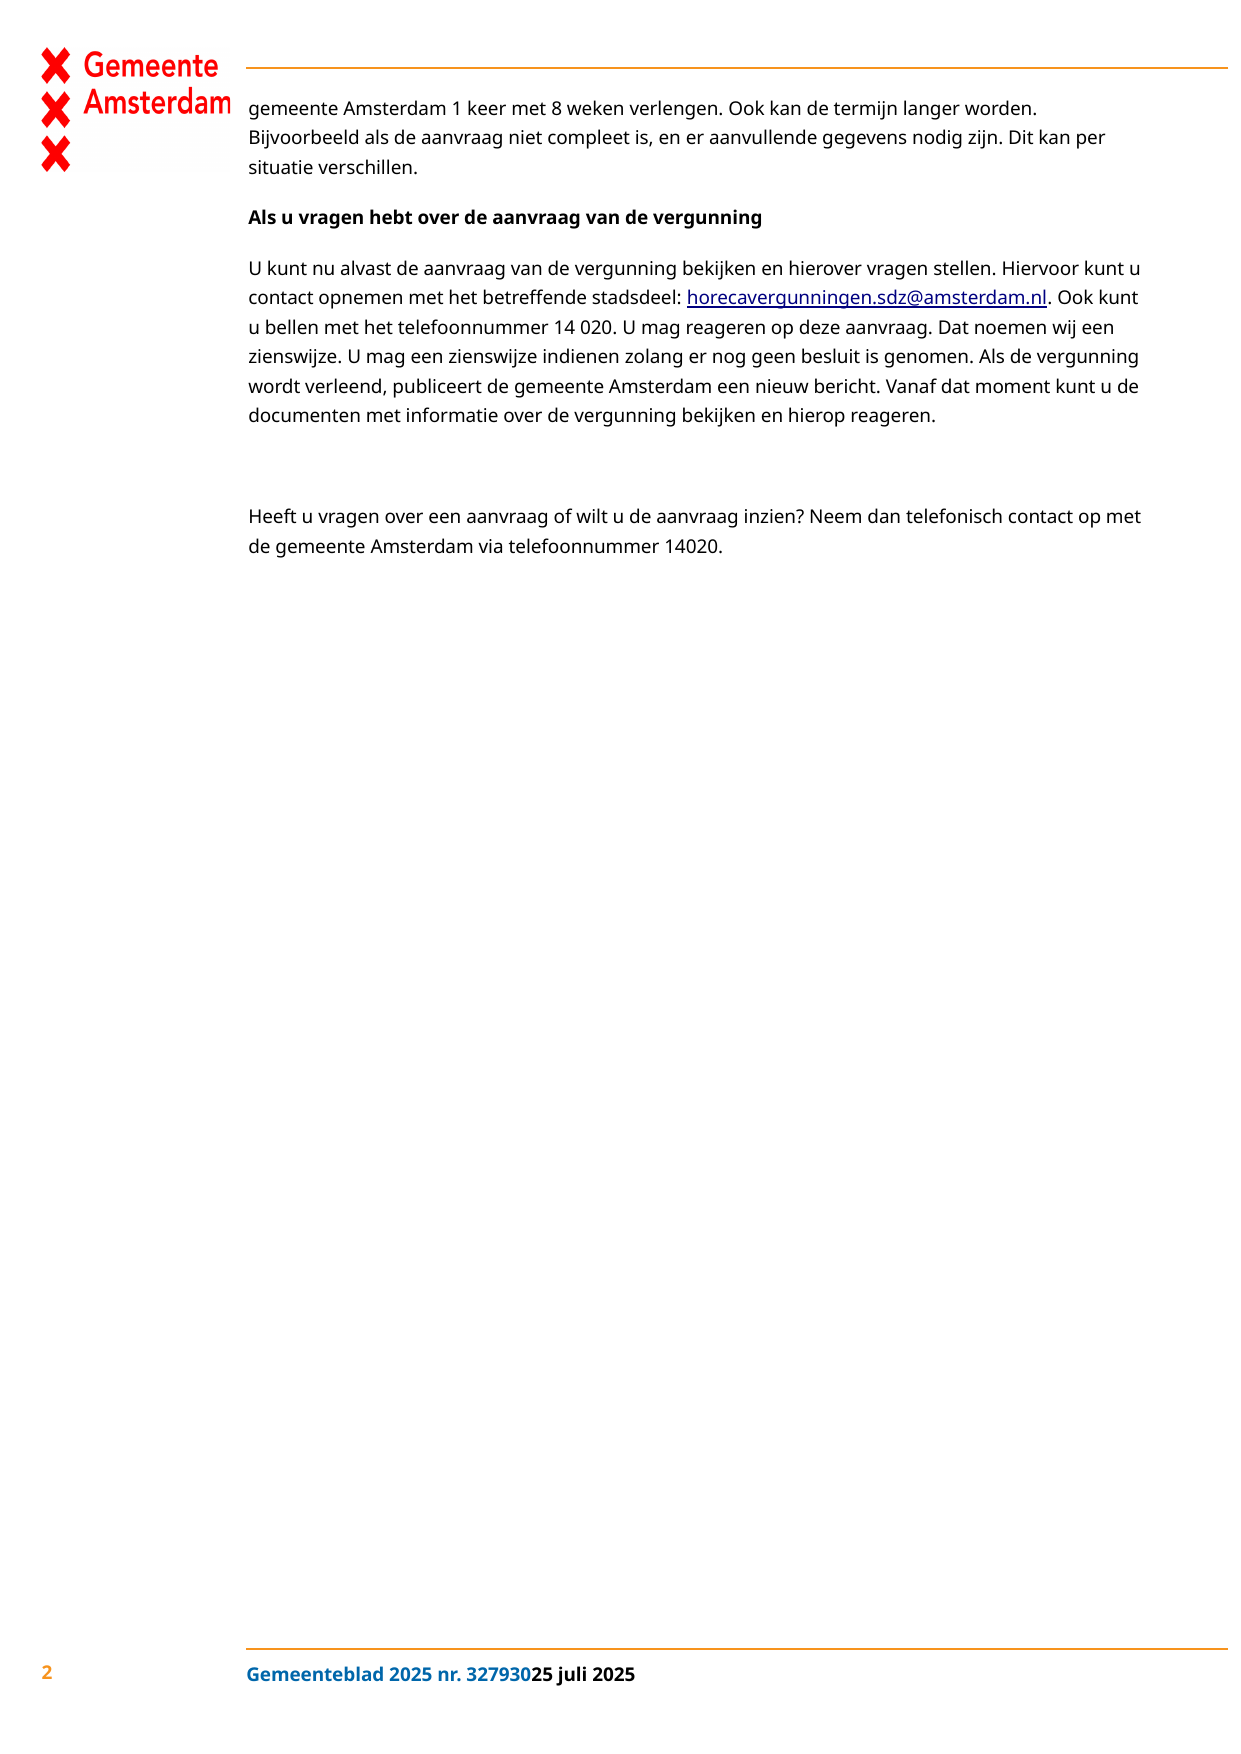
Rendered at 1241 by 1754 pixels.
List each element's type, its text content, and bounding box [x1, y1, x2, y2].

text U kunt nu alvast de aanvraag van de vergunning bekijken en hierover vragen stellen. Hiervoor kunt u contact opnemen met het betreffende stadsdeel: horecavergunningen.sdz@amsterdam.nl. Ook kunt u bellen met het telefoonnummer 14 020. U mag reageren op deze aanvraag. Dat noemen wij een zienswijze. U mag een zienswijze indienen zolang er nog geen besluit is genomen. Als de vergunning wordt verleend, publiceert de gemeente Amsterdam een nieuw bericht. Vanaf dat moment kunt u de documenten met informatie over de vergunning bekijken en hierop reageren. [248, 255, 1152, 428]
text Heeft u vragen over een aanvraag of wilt u de aanvraag inzien? Neem dan telefonisch contact op met de gemeente Amsterdam via telefoonnummer 14020. [248, 503, 1152, 559]
text Als u vragen hebt over de aanvraag van de vergunning [248, 204, 1152, 230]
text gemeente Amsterdam 1 keer met 8 weken verlengen. Ook kan de termijn langer worden. Bijvoorbeeld als de aanvraag niet compleet is, en er aanvullende gegevens nodig zijn. Dit kan per situatie verschillen. [248, 95, 1152, 180]
picture [41, 47, 231, 172]
